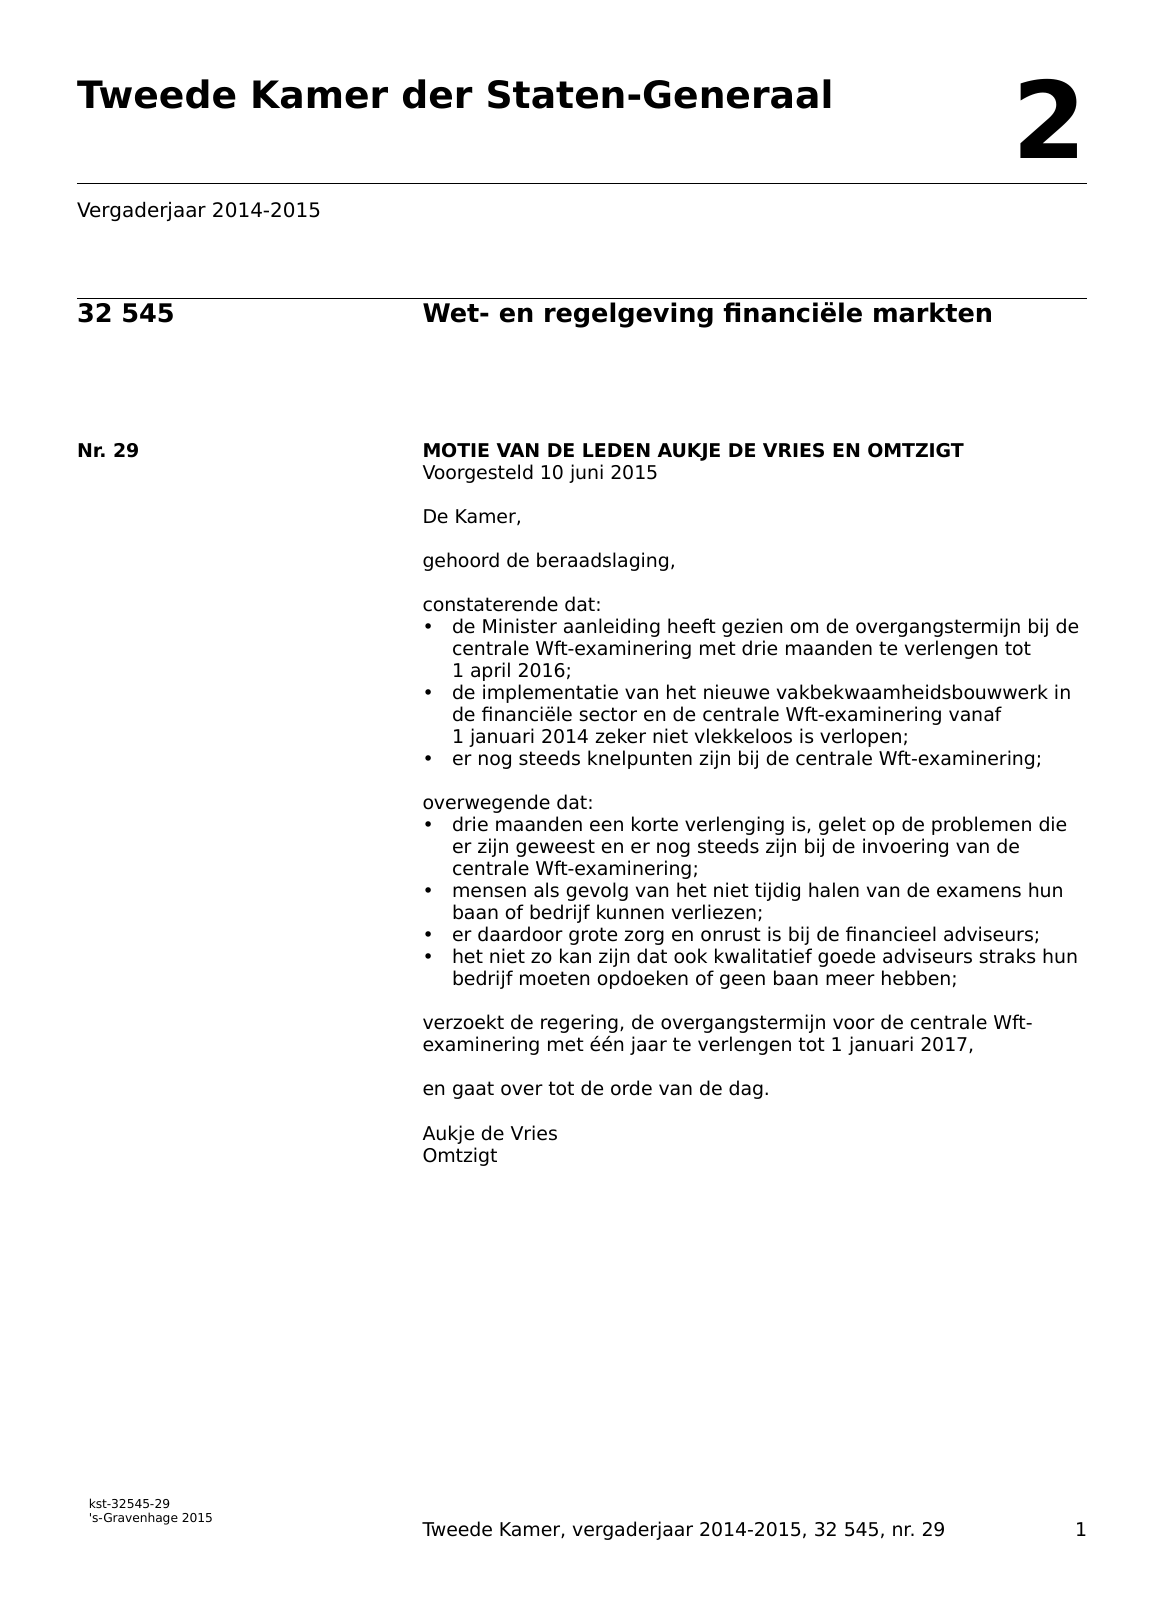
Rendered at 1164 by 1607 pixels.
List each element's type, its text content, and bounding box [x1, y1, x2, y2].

text • er nog steeds knelpunten zijn bij de centrale Wft-examinering; [422, 748, 1087, 770]
text Voorgesteld 10 juni 2015 [422, 462, 1087, 484]
text Omtzigt [422, 1144, 1087, 1166]
text • drie maanden een korte verlenging is, gelet op de problemen die er zijn geweest en er nog steeds zijn bij de invoering van de centrale Wft-examinering; [422, 814, 1087, 880]
text overwegende dat: [422, 792, 1087, 814]
text verzoekt de regering, de overgangstermijn voor de centrale Wft-examinering met één jaar te verlengen tot 1 januari 2017, [422, 1012, 1087, 1056]
text • de Minister aanleiding heeft gezien om de overgangstermijn bij de centrale Wft-examinering met drie maanden te verlengen tot 1 april 2016; [422, 616, 1087, 682]
table_cell Vergaderjaar 2014-2015 [77, 184, 1087, 298]
text • mensen als gevolg van het niet tijdig halen van de examens hun baan of bedrijf kunnen verliezen; [422, 880, 1087, 924]
table_header 2 [886, 59, 1087, 183]
text gehoord de beraadslaging, [422, 550, 1087, 572]
text De Kamer, [422, 506, 1087, 528]
text en gaat over tot de orde van de dag. [422, 1078, 1087, 1100]
text • het niet zo kan zijn dat ook kwalitatief goede adviseurs straks hun bedrijf moeten opdoeken of geen baan meer hebben; [422, 946, 1087, 990]
text kst-32545-29 [88, 1497, 323, 1511]
text Aukje de Vries [422, 1122, 1087, 1144]
text 's-Gravenhage 2015 [88, 1511, 323, 1525]
text • de implementatie van het nieuwe vakbekwaamheidsbouwwerk in de financiële sector en de centrale Wft-examinering vanaf 1 januari 2014 zeker niet vlekkeloos is verlopen; [422, 682, 1087, 748]
text constaterende dat: [422, 594, 1087, 616]
subtitle 32 545 Wet- en regelgeving financiële markten [77, 299, 1087, 329]
text • er daardoor grote zorg en onrust is bij de financieel adviseurs; [422, 924, 1087, 946]
table_header Tweede Kamer der Staten-Generaal [77, 59, 886, 183]
subtitle Nr. 29 MOTIE VAN DE LEDEN AUKJE DE VRIES EN OMTZIGT [77, 440, 1087, 462]
